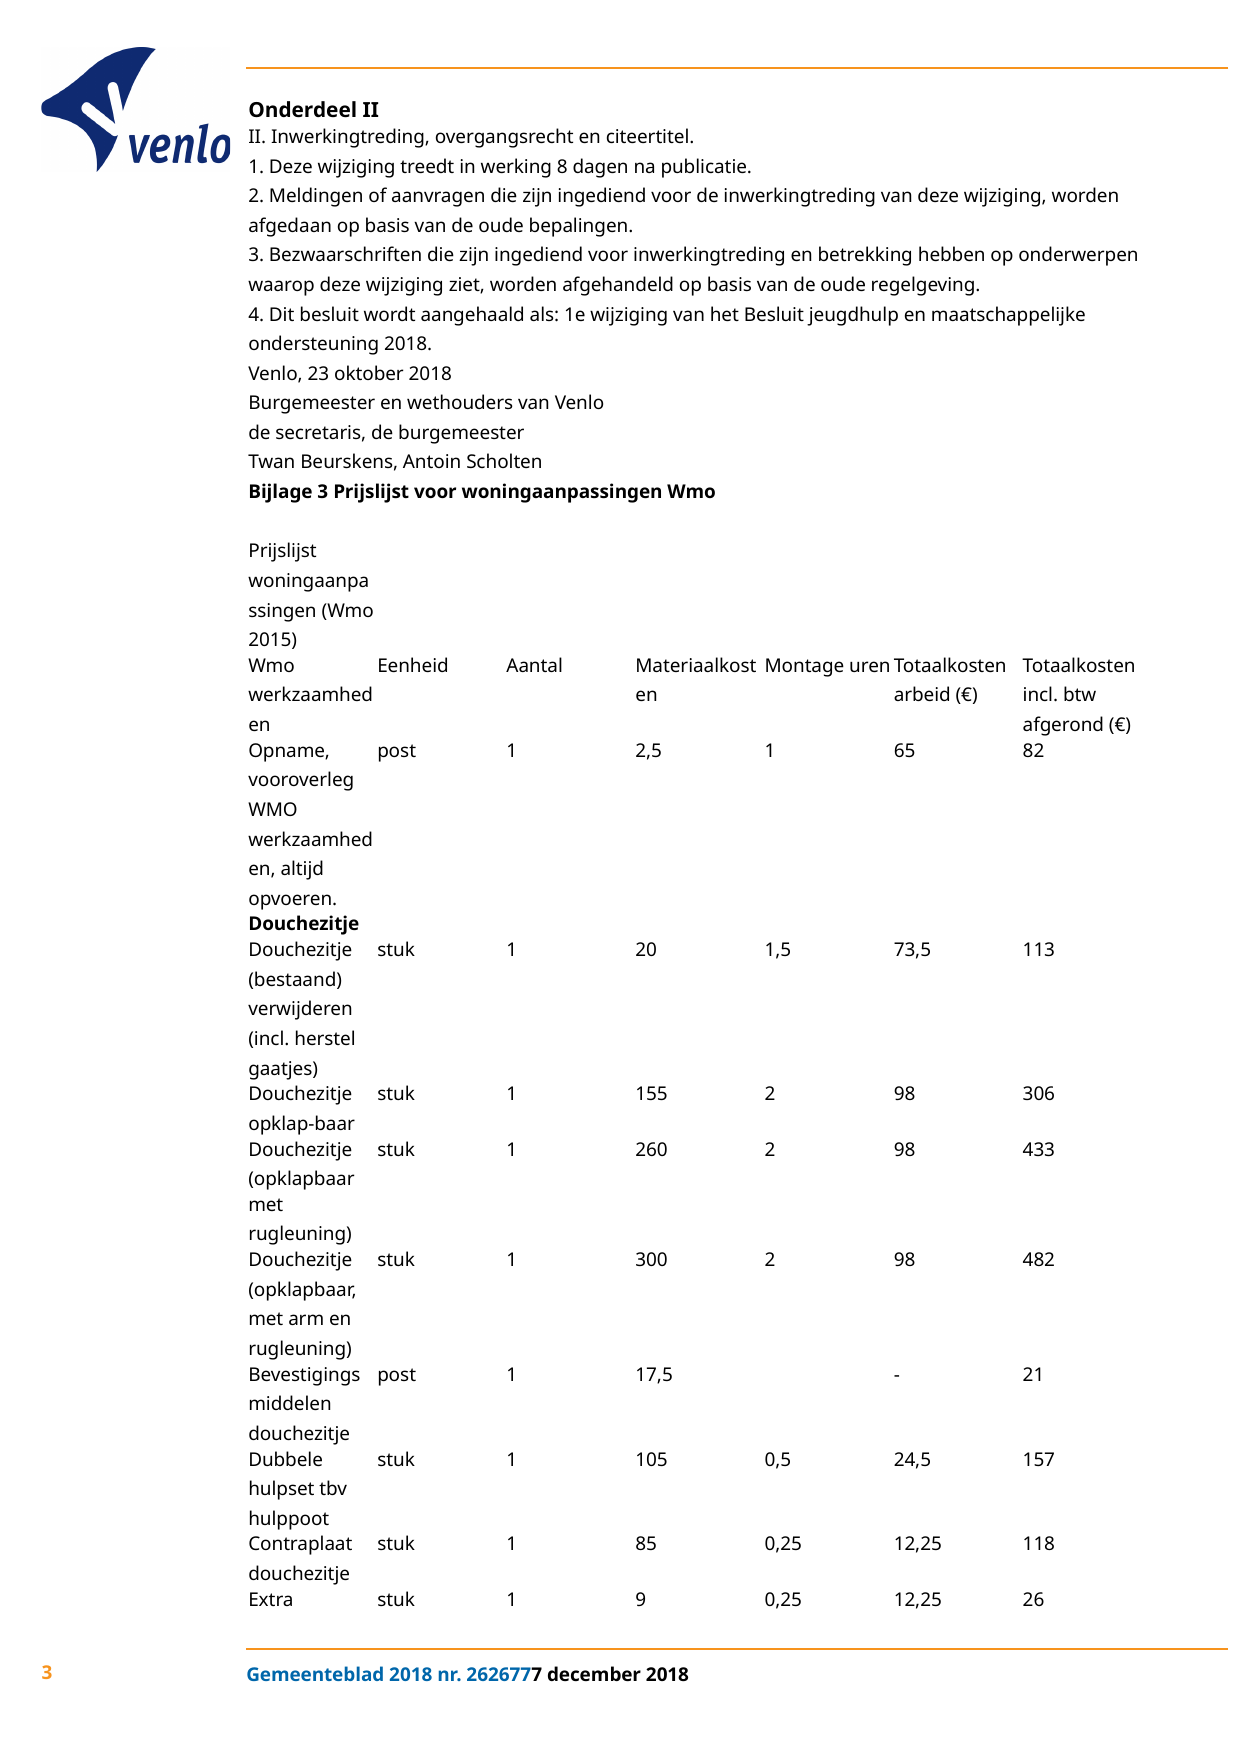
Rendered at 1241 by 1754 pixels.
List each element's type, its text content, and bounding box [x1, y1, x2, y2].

text II. Inwerkingtreding, overgangsrecht en citeertitel. [248, 123, 1152, 149]
table_cell 0,25 [764, 1531, 893, 1586]
table_cell stuk [377, 1246, 506, 1361]
table_cell stuk [377, 936, 506, 1080]
table_cell 1,5 [764, 936, 893, 1080]
table_cell 260 [635, 1136, 764, 1191]
text 1. Deze wijziging treedt in werking 8 dagen na publicatie. [248, 153, 1152, 179]
table_cell 300 [635, 1246, 764, 1361]
table_cell 1 [506, 1361, 635, 1446]
text 4. Dit besluit wordt aangehaald als: 1e wijziging van het Besluit jeugdhulp en maatschappelijke ondersteuning 2018. [248, 301, 1152, 356]
table_cell Materiaalkosten [635, 652, 764, 737]
table_cell stuk [377, 1531, 506, 1586]
table_cell Totaalkosten arbeid (€) [894, 652, 1022, 737]
table_cell [764, 911, 893, 936]
table_cell Wmo werkzaamheden [248, 652, 377, 737]
table_cell 9 [635, 1586, 764, 1612]
text Bijlage 3 Prijslijst voor woningaanpassingen Wmo [248, 478, 1152, 504]
table_cell 20 [635, 936, 764, 1080]
table_cell Opname, vooroverleg WMO werkzaamheden, altijd opvoeren. [248, 737, 377, 911]
table_cell 65 [894, 737, 1022, 911]
table_cell Montage uren [764, 652, 893, 737]
table_cell 0,25 [764, 1586, 893, 1612]
table_cell 1 [506, 1586, 635, 1612]
picture [41, 47, 231, 172]
text de secretaris, de burgemeester [248, 419, 1152, 445]
table_cell stuk [377, 1080, 506, 1136]
table_cell 1 [506, 1446, 635, 1531]
table_cell met rugleuning) [248, 1191, 377, 1246]
table_cell Douchezitje (opklapbaar [248, 1136, 377, 1191]
table_cell Douchezitje (opklapbaar, met arm en rugleuning) [248, 1246, 377, 1361]
table_cell 1 [506, 737, 635, 911]
table_cell 17,5 [635, 1361, 764, 1446]
text Venlo, 23 oktober 2018 [248, 360, 1152, 386]
table_cell [635, 911, 764, 936]
table_cell 1 [506, 1531, 635, 1586]
table_header [377, 538, 506, 652]
table_cell [894, 1191, 1022, 1246]
table_cell post [377, 737, 506, 911]
table_cell [377, 1191, 506, 1246]
table_cell stuk [377, 1446, 506, 1531]
table_cell [635, 1191, 764, 1246]
text Twan Beurskens, Antoin Scholten [248, 449, 1152, 474]
table_cell 1 [506, 1080, 635, 1136]
table_cell 113 [1023, 936, 1152, 1080]
table_cell Douchezitje [248, 911, 377, 936]
table_cell 105 [635, 1446, 764, 1531]
table_cell [377, 911, 506, 936]
table_cell Totaalkosten incl. btw afgerond (€) [1023, 652, 1152, 737]
table_cell 26 [1023, 1586, 1152, 1612]
table_header [506, 538, 635, 652]
table_cell Contraplaat douchezitje [248, 1531, 377, 1586]
table_cell Eenheid [377, 652, 506, 737]
table_cell 482 [1023, 1246, 1152, 1361]
table_cell Extra [248, 1586, 377, 1612]
table_cell Dubbele hulpset tbv hulppoot [248, 1446, 377, 1531]
table_cell [894, 911, 1022, 936]
table_cell 0,5 [764, 1446, 893, 1531]
table_cell Aantal [506, 652, 635, 737]
table_cell 1 [764, 737, 893, 911]
table_cell 2 [764, 1080, 893, 1136]
text 2. Meldingen of aanvragen die zijn ingediend voor de inwerkingtreding van deze wijziging, worden afgedaan op basis van de oude bepalingen. [248, 182, 1152, 238]
table_cell [764, 1191, 893, 1246]
table_cell 433 [1023, 1136, 1152, 1191]
table_cell post [377, 1361, 506, 1446]
table_header Prijslijst woningaanpassingen (Wmo 2015) [248, 538, 377, 652]
text Onderdeel II [248, 95, 1152, 123]
table_cell [764, 1361, 893, 1446]
table_cell 21 [1023, 1361, 1152, 1446]
table_cell 12,25 [894, 1531, 1022, 1586]
table_cell Bevestigingsmiddelen douchezitje [248, 1361, 377, 1446]
table_cell [506, 911, 635, 936]
table_cell 12,25 [894, 1586, 1022, 1612]
table_cell 2 [764, 1136, 893, 1191]
table_cell 1 [506, 1136, 635, 1191]
table_cell 85 [635, 1531, 764, 1586]
table_cell 1 [506, 1246, 635, 1361]
table_cell 98 [894, 1246, 1022, 1361]
table_cell - [894, 1361, 1022, 1446]
table_cell 155 [635, 1080, 764, 1136]
table_cell Douchezitje opklap-baar [248, 1080, 377, 1136]
table_cell 82 [1023, 737, 1152, 911]
table_cell [506, 1191, 635, 1246]
table_cell 1 [506, 936, 635, 1080]
table_cell 98 [894, 1136, 1022, 1191]
table_cell 2,5 [635, 737, 764, 911]
table_cell 73,5 [894, 936, 1022, 1080]
table_cell 98 [894, 1080, 1022, 1136]
table_header [635, 538, 764, 652]
table_cell 2 [764, 1246, 893, 1361]
table_cell 157 [1023, 1446, 1152, 1531]
text 3. Bezwaarschriften die zijn ingediend voor inwerkingtreding en betrekking hebben op onderwerpen waarop deze wijziging ziet, worden afgehandeld op basis van de oude regelgeving. [248, 242, 1152, 297]
text Burgemeester en wethouders van Venlo [248, 389, 1152, 415]
table_cell 118 [1023, 1531, 1152, 1586]
table_cell 24,5 [894, 1446, 1022, 1531]
table_cell stuk [377, 1136, 506, 1191]
table_cell stuk [377, 1586, 506, 1612]
table_cell 306 [1023, 1080, 1152, 1136]
table_cell Douchezitje (bestaand) verwijderen (incl. herstel gaatjes) [248, 936, 377, 1080]
